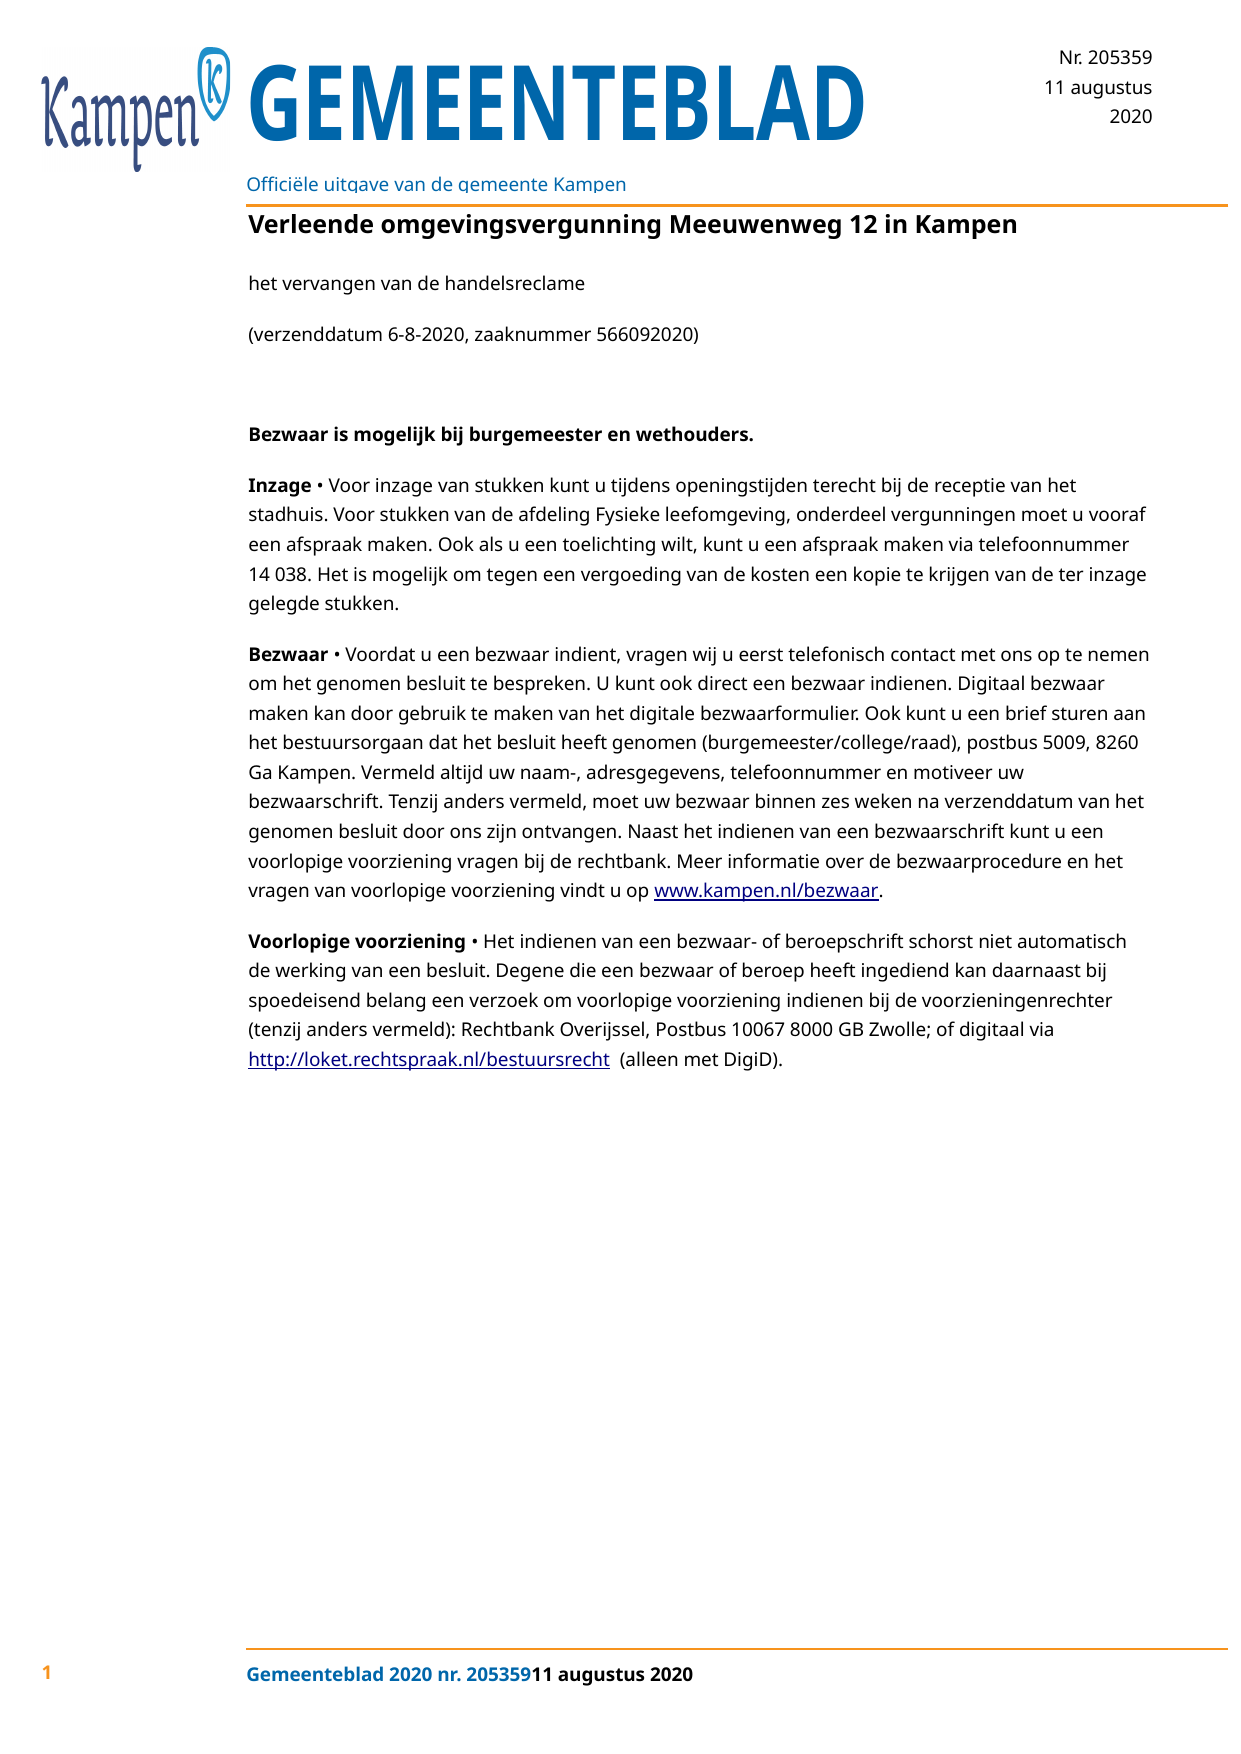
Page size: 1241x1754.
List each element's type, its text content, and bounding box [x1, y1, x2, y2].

text (verzenddatum 6-8-2020, zaaknummer 566092020) [248, 321, 1152, 346]
text het vervangen van de handelsreclame [248, 270, 1152, 296]
text Bezwaar is mogelijk bij burgemeester en wethouders. [248, 422, 1152, 447]
text Verleende omgevingsvergunning Meeuwenweg 12 in Kampen [248, 207, 1152, 241]
text Bezwaar • Voordat u een bezwaar indient, vragen wij u eerst telefonisch contact met ons op te nemen om het genomen besluit te bespreken. U kunt ook direct een bezwaar indienen. Digitaal bezwaar maken kan door gebruik te maken van het digitale bezwaarformulier. Ook kunt u een brief sturen aan het bestuursorgaan dat het besluit heeft genomen (burgemeester/college/raad), postbus 5009, 8260 Ga Kampen. Vermeld altijd uw naam-, adresgegevens, telefoonnummer en motiveer uw bezwaarschrift. Tenzij anders vermeld, moet uw bezwaar binnen zes weken na verzenddatum van het genomen besluit door ons zijn ontvangen. Naast het indienen van een bezwaarschrift kunt u een voorlopige voorziening vragen bij de rechtbank. Meer informatie over de bezwaarprocedure en het vragen van voorlopige voorziening vindt u op www.kampen.nl/bezwaar. [248, 641, 1152, 903]
text Voorlopige voorziening • Het indienen van een bezwaar- of beroepschrift schorst niet automatisch de werking van een besluit. Degene die een bezwaar of beroep heeft ingediend kan daarnaast bij spoedeisend belang een verzoek om voorlopige voorziening indienen bij de voorzieningenrechter (tenzij anders vermeld): Rechtbank Overijssel, Postbus 10067 8000 GB Zwolle; of digitaal via http://loket.rechtspraak.nl/bestuursrecht (alleen met DigiD). [248, 928, 1152, 1072]
picture [41, 47, 231, 172]
text Inzage • Voor inzage van stukken kunt u tijdens openingstijden terecht bij de receptie van het stadhuis. Voor stukken van de afdeling Fysieke leefomgeving, onderdeel vergunningen moet u vooraf een afspraak maken. Ook als u een toelichting wilt, kunt u een afspraak maken via telefoonnummer 14 038. Het is mogelijk om tegen een vergoeding van de kosten een kopie te krijgen van de ter inzage gelegde stukken. [248, 472, 1152, 616]
